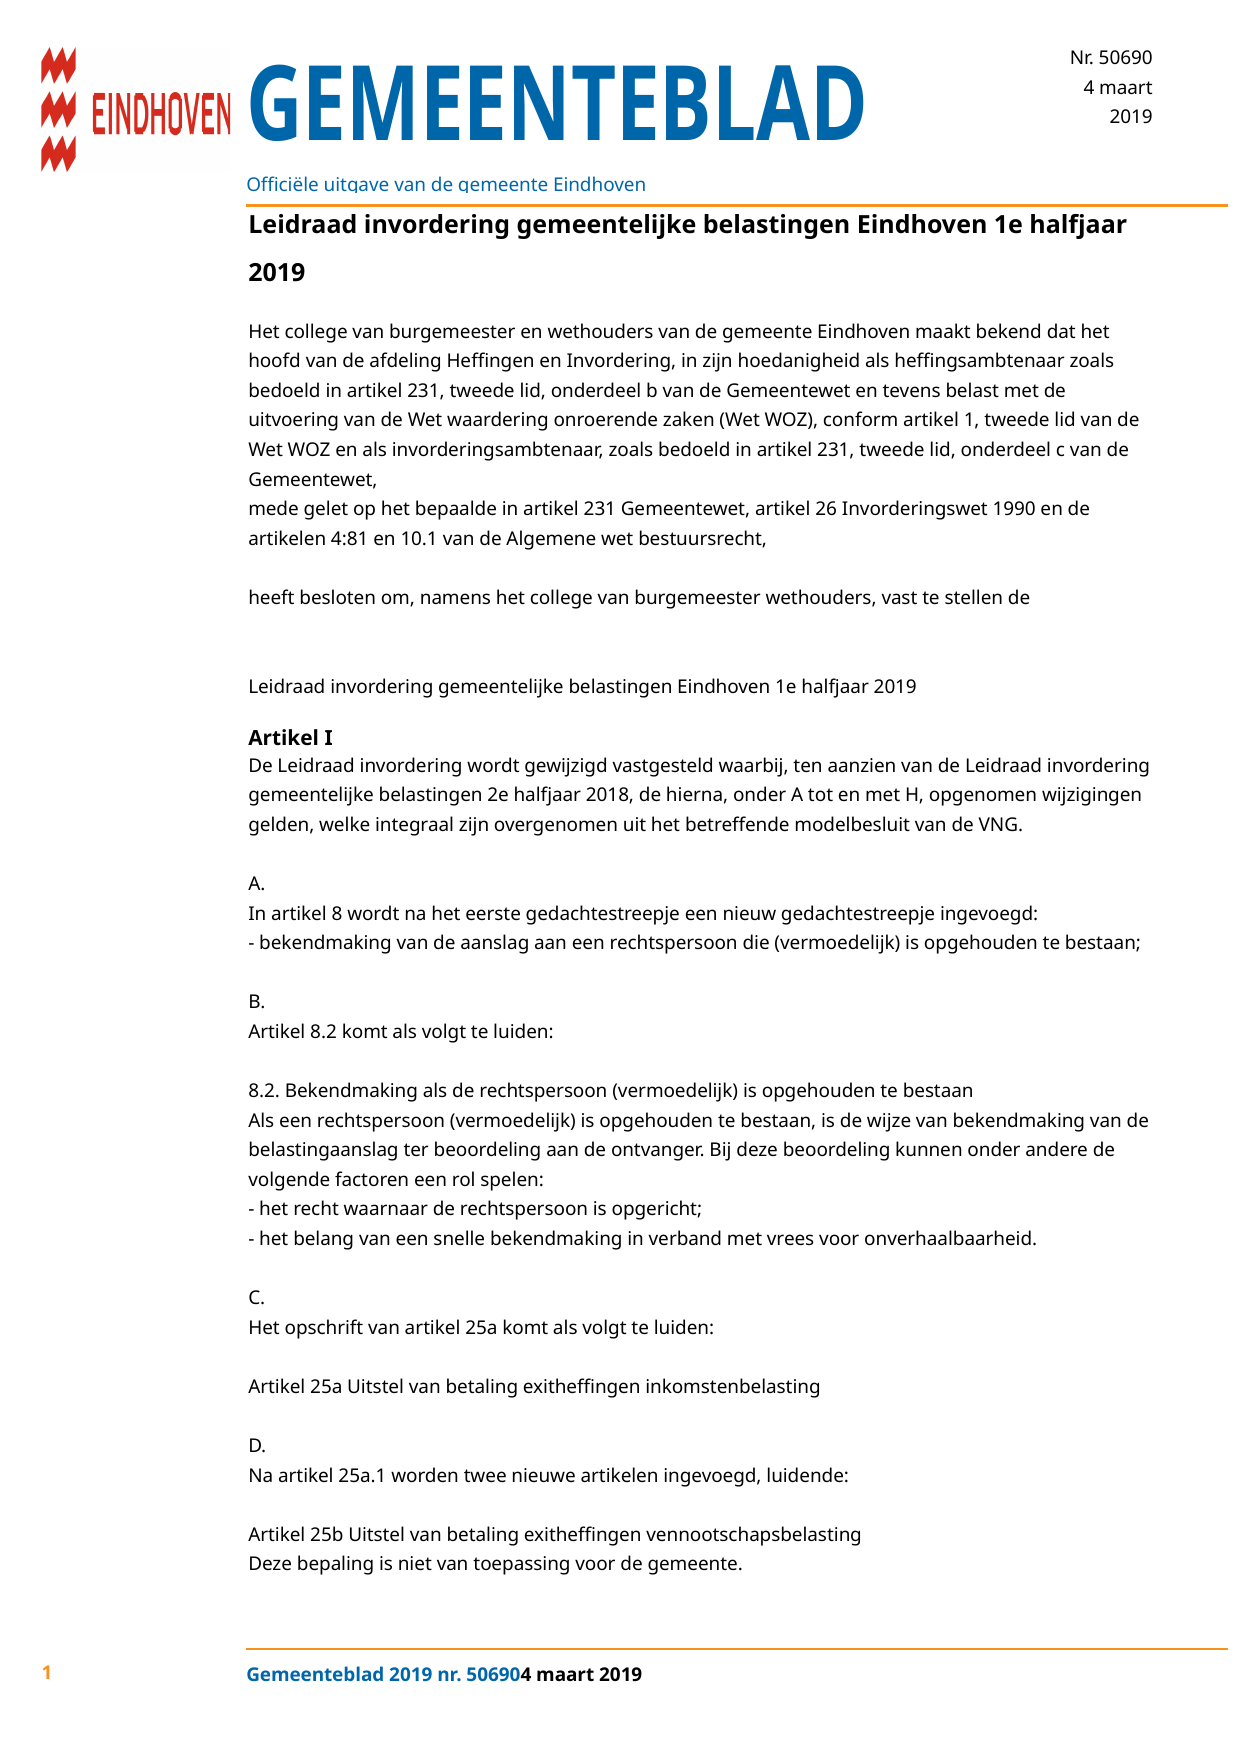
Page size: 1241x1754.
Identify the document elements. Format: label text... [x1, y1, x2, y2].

text - bekendmaking van de aanslag aan een rechtspersoon die (vermoedelijk) is opgehouden te bestaan; [248, 929, 1152, 955]
text Het opschrift van artikel 25a komt als volgt te luiden: [248, 1314, 1152, 1339]
text Deze bepaling is niet van toepassing voor de gemeente. [248, 1551, 1152, 1576]
text mede gelet op het bepaalde in artikel 231 Gemeentewet, artikel 26 Invorderingswet 1990 en de artikelen 4:81 en 10.1 van de Algemene wet bestuursrecht, [248, 495, 1152, 551]
text Na artikel 25a.1 worden twee nieuwe artikelen ingevoegd, luidende: [248, 1462, 1152, 1487]
text - het belang van een snelle bekendmaking in verband met vrees voor onverhaalbaarheid. [248, 1225, 1152, 1251]
text - het recht waarnaar de rechtspersoon is opgericht; [248, 1196, 1152, 1221]
text D. [248, 1432, 1152, 1458]
text Artikel I [248, 723, 1152, 752]
text Als een rechtspersoon (vermoedelijk) is opgehouden te bestaan, is de wijze van bekendmaking van de belastingaanslag ter beoordeling aan de ontvanger. Bij deze beoordeling kunnen onder andere de volgende factoren een rol spelen: [248, 1107, 1152, 1192]
text C. [248, 1284, 1152, 1310]
text 8.2. Bekendmaking als de rechtspersoon (vermoedelijk) is opgehouden te bestaan [248, 1077, 1152, 1103]
text Leidraad invordering gemeentelijke belastingen Eindhoven 1e halfjaar 2019 [248, 207, 1152, 288]
text Artikel 25a Uitstel van betaling exitheffingen inkomstenbelasting [248, 1373, 1152, 1399]
picture [41, 47, 231, 172]
text Artikel 8.2 komt als volgt te luiden: [248, 1018, 1152, 1044]
text B. [248, 988, 1152, 1014]
text Het college van burgemeester en wethouders van de gemeente Eindhoven maakt bekend dat het hoofd van de afdeling Heffingen en Invordering, in zijn hoedanigheid als heffingsambtenaar zoals bedoeld in artikel 231, tweede lid, onderdeel b van de Gemeentewet en tevens belast met de uitvoering van de Wet waardering onroerende zaken (Wet WOZ), conform artikel 1, tweede lid van de Wet WOZ en als invorderingsambtenaar, zoals bedoeld in artikel 231, tweede lid, onderdeel c van de Gemeentewet, [248, 318, 1152, 492]
text A. [248, 870, 1152, 896]
text In artikel 8 wordt na het eerste gedachtestreepje een nieuw gedachtestreepje ingevoegd: [248, 900, 1152, 925]
text De Leidraad invordering wordt gewijzigd vastgesteld waarbij, ten aanzien van de Leidraad invordering gemeentelijke belastingen 2e halfjaar 2018, de hierna, onder A tot en met H, opgenomen wijzigingen gelden, welke integraal zijn overgenomen uit het betreffende modelbesluit van de VNG. [248, 752, 1152, 837]
text Artikel 25b Uitstel van betaling exitheffingen vennootschapsbelasting [248, 1521, 1152, 1547]
text heeft besloten om, namens het college van burgemeester wethouders, vast te stellen de [248, 584, 1152, 610]
text Leidraad invordering gemeentelijke belastingen Eindhoven 1e halfjaar 2019 [248, 673, 1152, 699]
